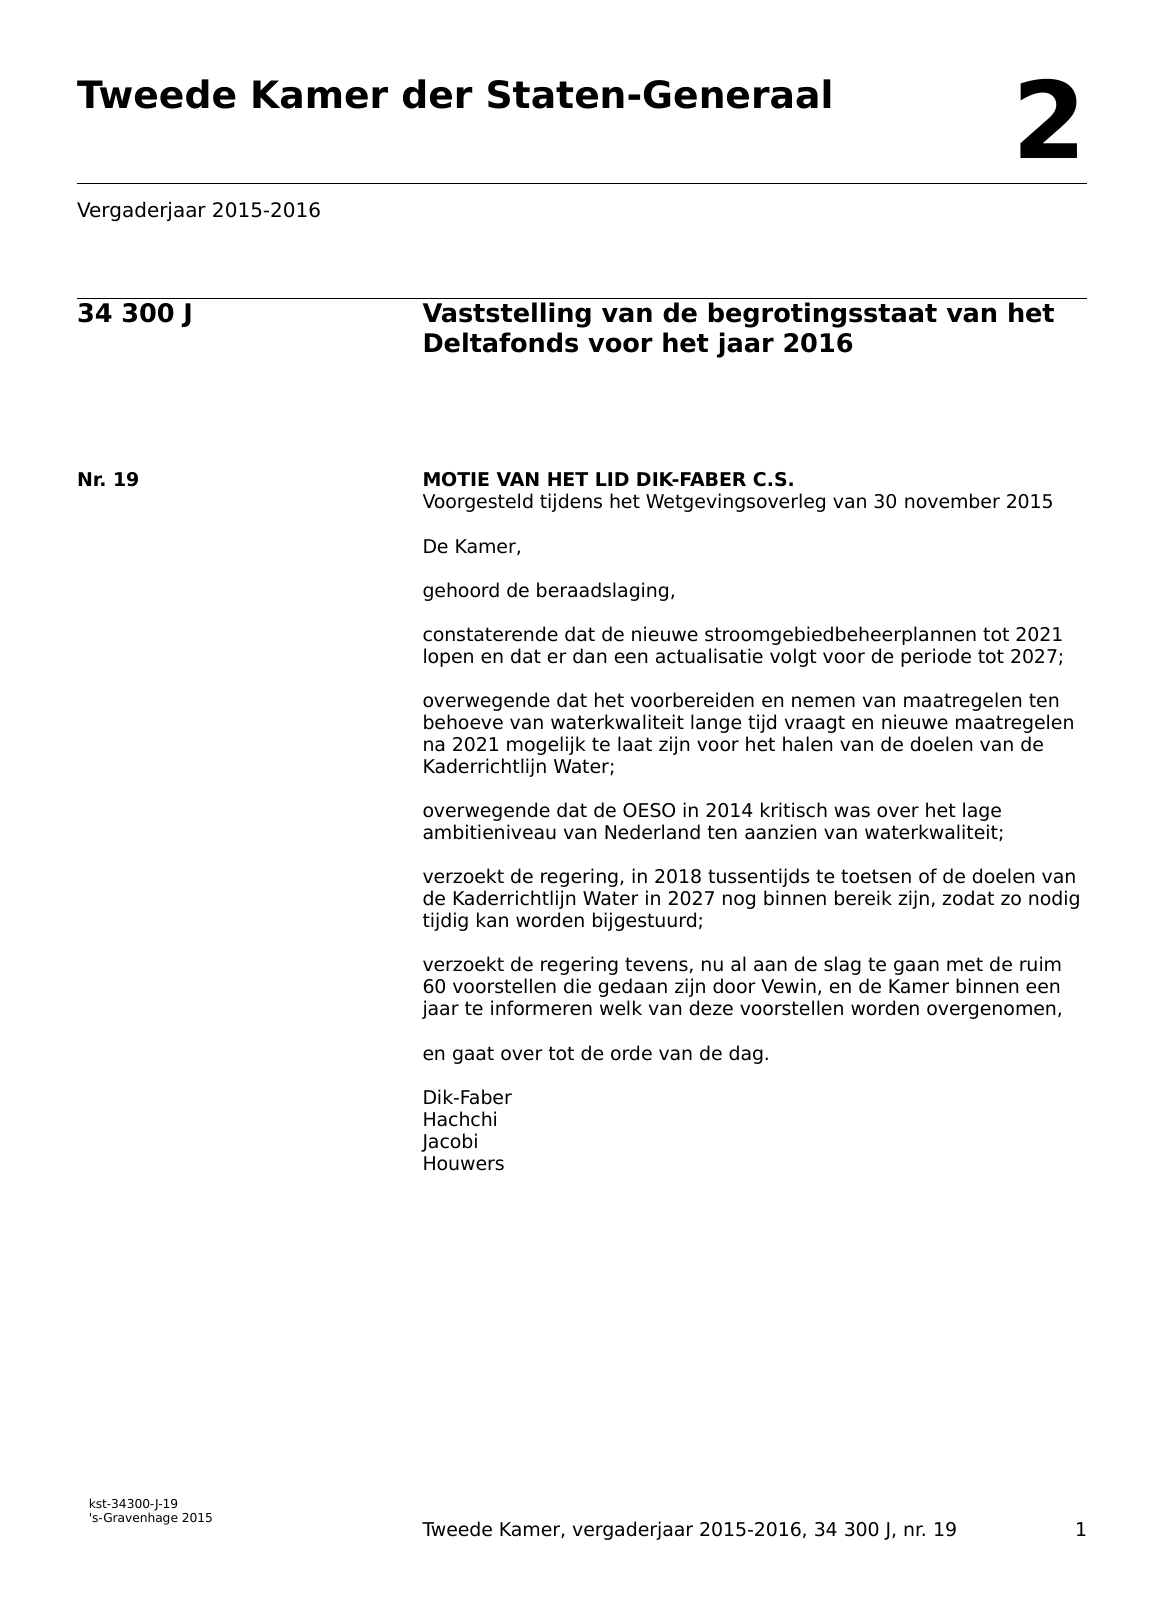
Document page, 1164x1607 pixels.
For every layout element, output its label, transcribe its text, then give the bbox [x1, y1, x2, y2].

text Hachchi [422, 1109, 1087, 1131]
text verzoekt de regering, in 2018 tussentijds te toetsen of de doelen van de Kaderrichtlijn Water in 2027 nog binnen bereik zijn, zodat zo nodig tijdig kan worden bijgestuurd; [422, 866, 1087, 932]
table_header Tweede Kamer der Staten-Generaal [77, 59, 886, 183]
text gehoord de beraadslaging, [422, 580, 1087, 602]
text Houwers [422, 1153, 1087, 1174]
text De Kamer, [422, 536, 1087, 557]
text kst-34300-J-19 [88, 1497, 323, 1511]
text overwegende dat de OESO in 2014 kritisch was over het lage ambitieniveau van Nederland ten aanzien van waterkwaliteit; [422, 800, 1087, 844]
text Voorgesteld tijdens het Wetgevingsoverleg van 30 november 2015 [422, 491, 1087, 513]
text verzoekt de regering tevens, nu al aan de slag te gaan met de ruim 60 voorstellen die gedaan zijn door Vewin, en de Kamer binnen een jaar te informeren welk van deze voorstellen worden overgenomen, [422, 954, 1087, 1020]
text Dik-Faber [422, 1087, 1087, 1109]
text constaterende dat de nieuwe stroomgebiedbeheerplannen tot 2021 lopen en dat er dan een actualisatie volgt voor de periode tot 2027; [422, 624, 1087, 668]
text Jacobi [422, 1131, 1087, 1153]
text en gaat over tot de orde van de dag. [422, 1042, 1087, 1064]
text 's-Gravenhage 2015 [88, 1511, 323, 1525]
table_header 2 [886, 59, 1087, 183]
subtitle Nr. 19 MOTIE VAN HET LID DIK-FABER C.S. [77, 469, 1087, 491]
table_cell Vergaderjaar 2015-2016 [77, 184, 1087, 298]
subtitle 34 300 J Vaststelling van de begrotingsstaat van het Deltafonds voor het jaar 2016 [77, 299, 1087, 358]
text overwegende dat het voorbereiden en nemen van maatregelen ten behoeve van waterkwaliteit lange tijd vraagt en nieuwe maatregelen na 2021 mogelijk te laat zijn voor het halen van de doelen van de Kaderrichtlijn Water; [422, 690, 1087, 778]
